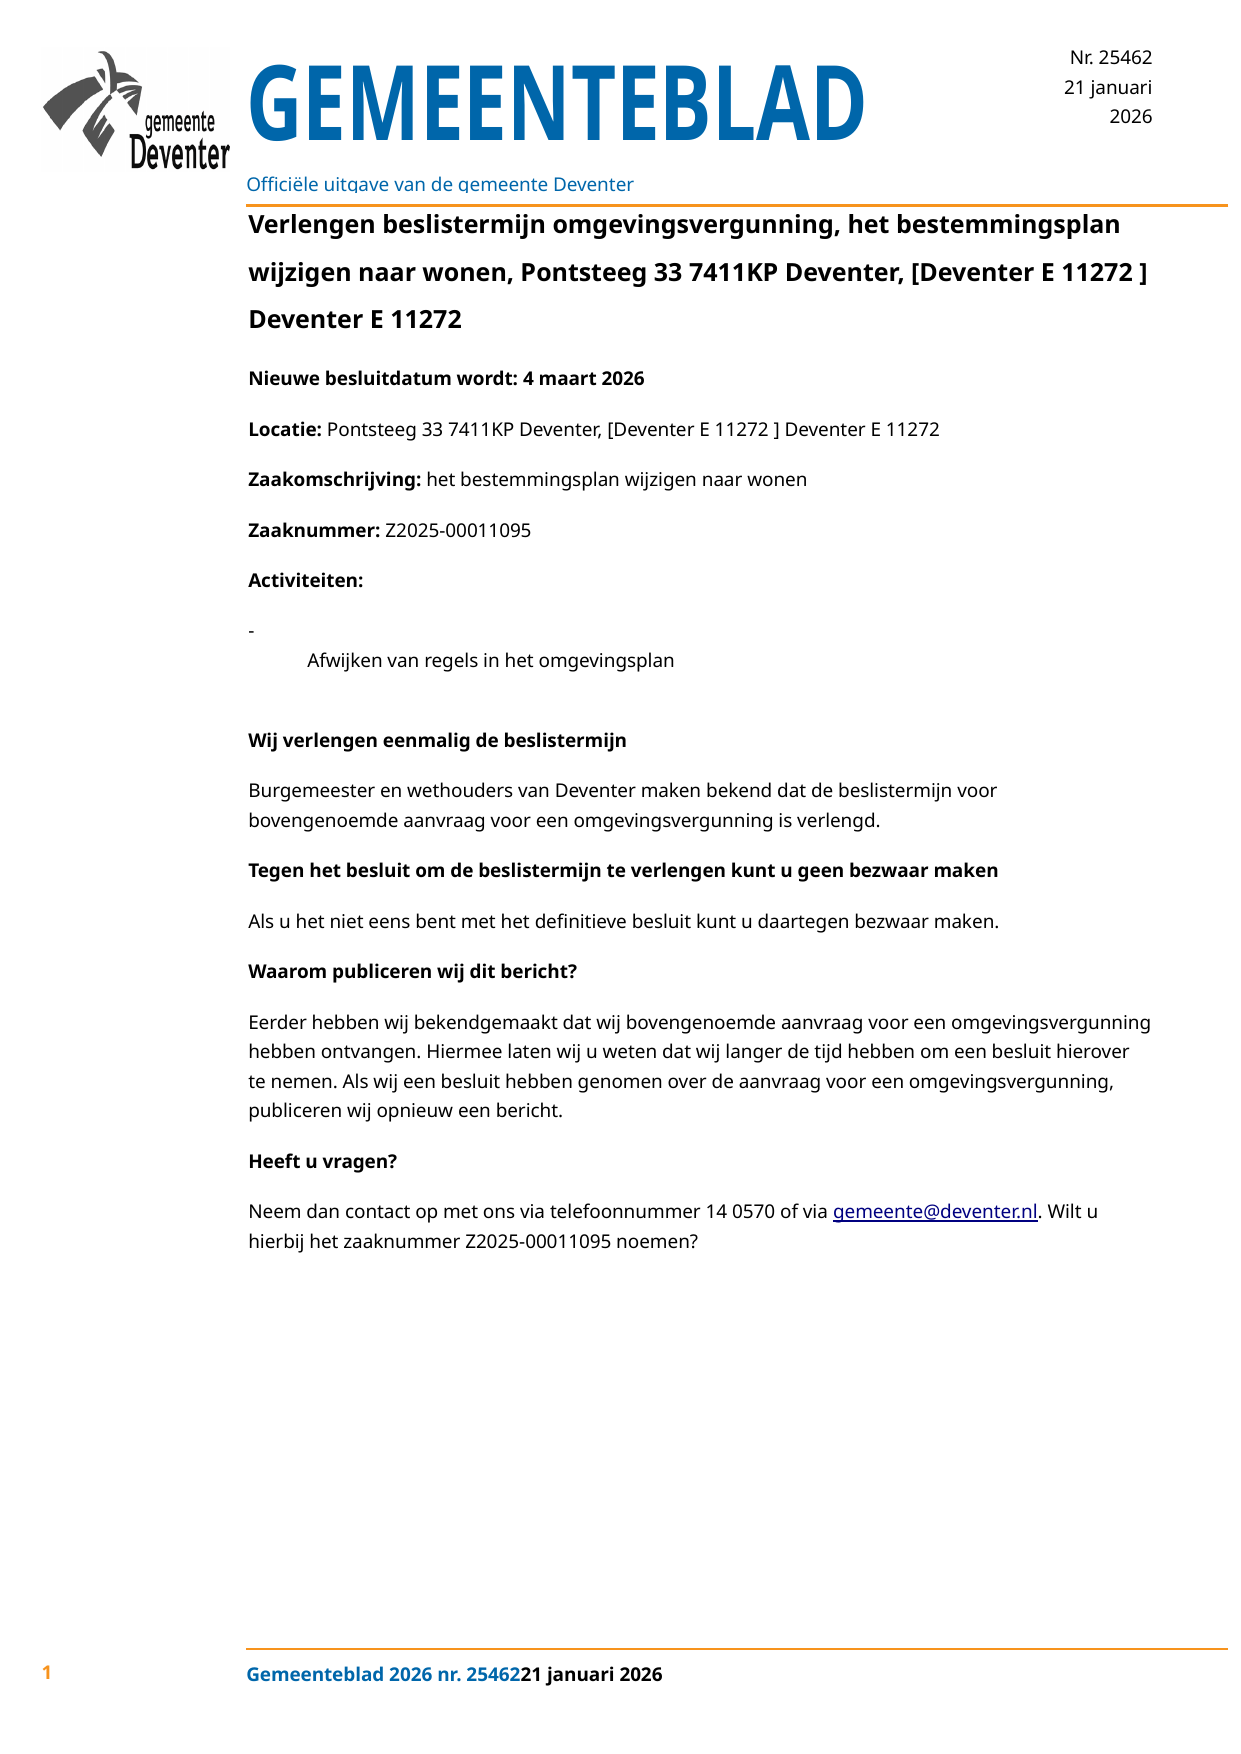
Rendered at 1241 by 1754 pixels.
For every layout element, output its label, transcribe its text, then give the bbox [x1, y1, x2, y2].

picture [41, 47, 231, 172]
text Nieuwe besluitdatum wordt: 4 maart 2026 [248, 366, 1152, 391]
text Wij verlengen eenmalig de beslistermijn [248, 727, 1152, 753]
text Activiteiten: [248, 567, 1152, 593]
text Locatie: Pontsteeg 33 7411KP Deventer, [Deventer E 11272 ] Deventer E 11272 [248, 416, 1152, 442]
text Heeft u vragen? [248, 1148, 1152, 1174]
text Burgemeester en wethouders van Deventer maken bekend dat de beslistermijn voor bovengenoemde aanvraag voor een omgevingsvergunning is verlengd. [248, 778, 1152, 833]
list Afwijken van regels in het omgevingsplan [248, 647, 1152, 673]
text Eerder hebben wij bekendgemaakt dat wij bovengenoemde aanvraag voor een omgevingsvergunning hebben ontvangen. Hiermee laten wij u weten dat wij langer de tijd hebben om een besluit hierover te nemen. Als wij een besluit hebben genomen over de aanvraag voor een omgevingsvergunning, publiceren wij opnieuw een bericht. [248, 1009, 1152, 1123]
text Zaaknummer: Z2025-00011095 [248, 517, 1152, 542]
text Verlengen beslistermijn omgevingsvergunning, het bestemmingsplan wijzigen naar wonen, Pontsteeg 33 7411KP Deventer, [Deventer E 11272 ] Deventer E 11272 [248, 207, 1152, 336]
text Zaakomschrijving: het bestemmingsplan wijzigen naar wonen [248, 466, 1152, 492]
text Neem dan contact op met ons via telefoonnummer 14 0570 of via gemeente@deventer.nl. Wilt u hierbij het zaaknummer Z2025-00011095 noemen? [248, 1198, 1152, 1254]
text Als u het niet eens bent met het definitieve besluit kunt u daartegen bezwaar maken. [248, 908, 1152, 934]
text Waarom publiceren wij dit bericht? [248, 958, 1152, 984]
text Tegen het besluit om de beslistermijn te verlengen kunt u geen bezwaar maken [248, 858, 1152, 883]
